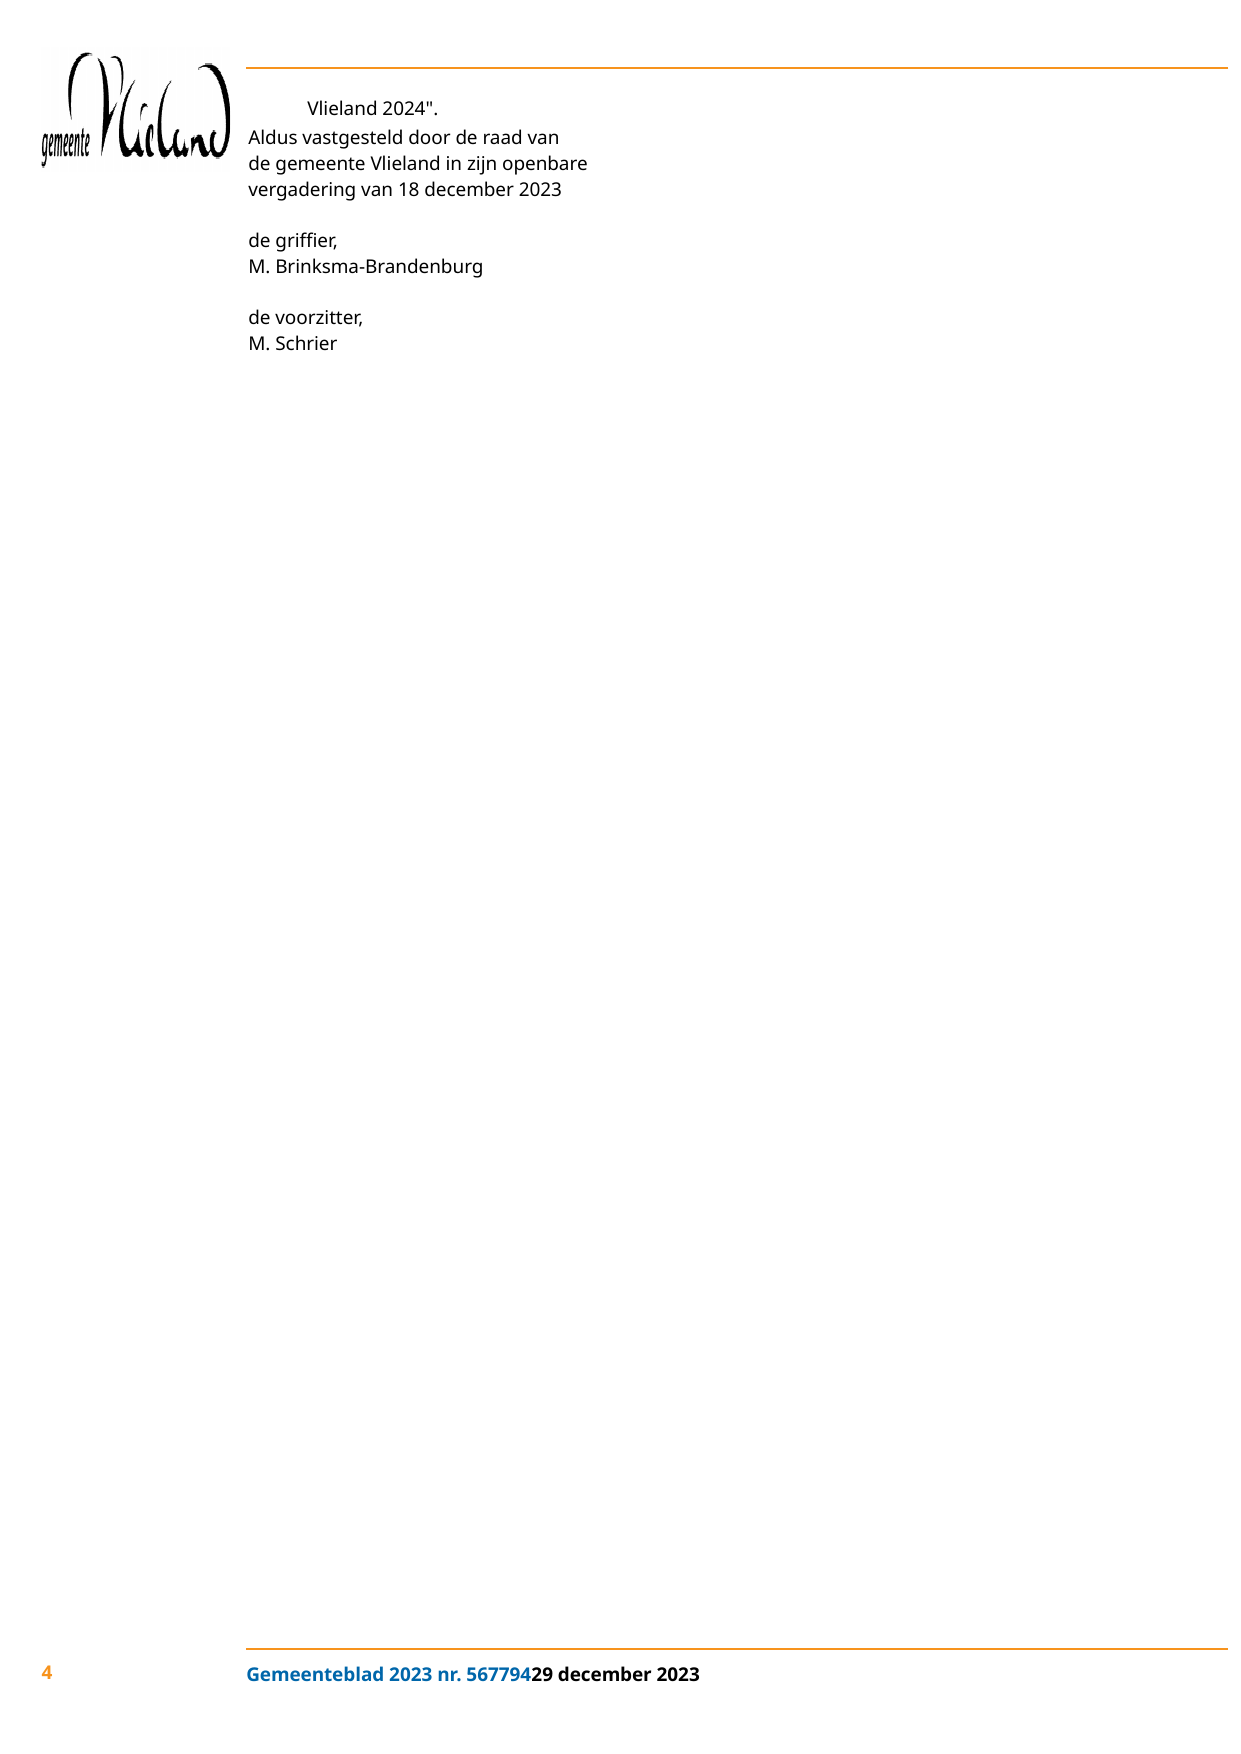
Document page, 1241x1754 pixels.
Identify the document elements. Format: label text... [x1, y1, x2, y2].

list Vlieland 2024". [248, 95, 1152, 121]
picture [41, 47, 231, 172]
text vergadering van 18 december 2023 [248, 176, 1152, 202]
text M. Schrier [248, 330, 1152, 356]
text de griffier, [248, 227, 1152, 253]
text de gemeente Vlieland in zijn openbare [248, 150, 1152, 176]
text M. Brinksma-Brandenburg [248, 253, 1152, 279]
text de voorzitter, [248, 304, 1152, 330]
text Aldus vastgesteld door de raad van [248, 124, 1152, 150]
